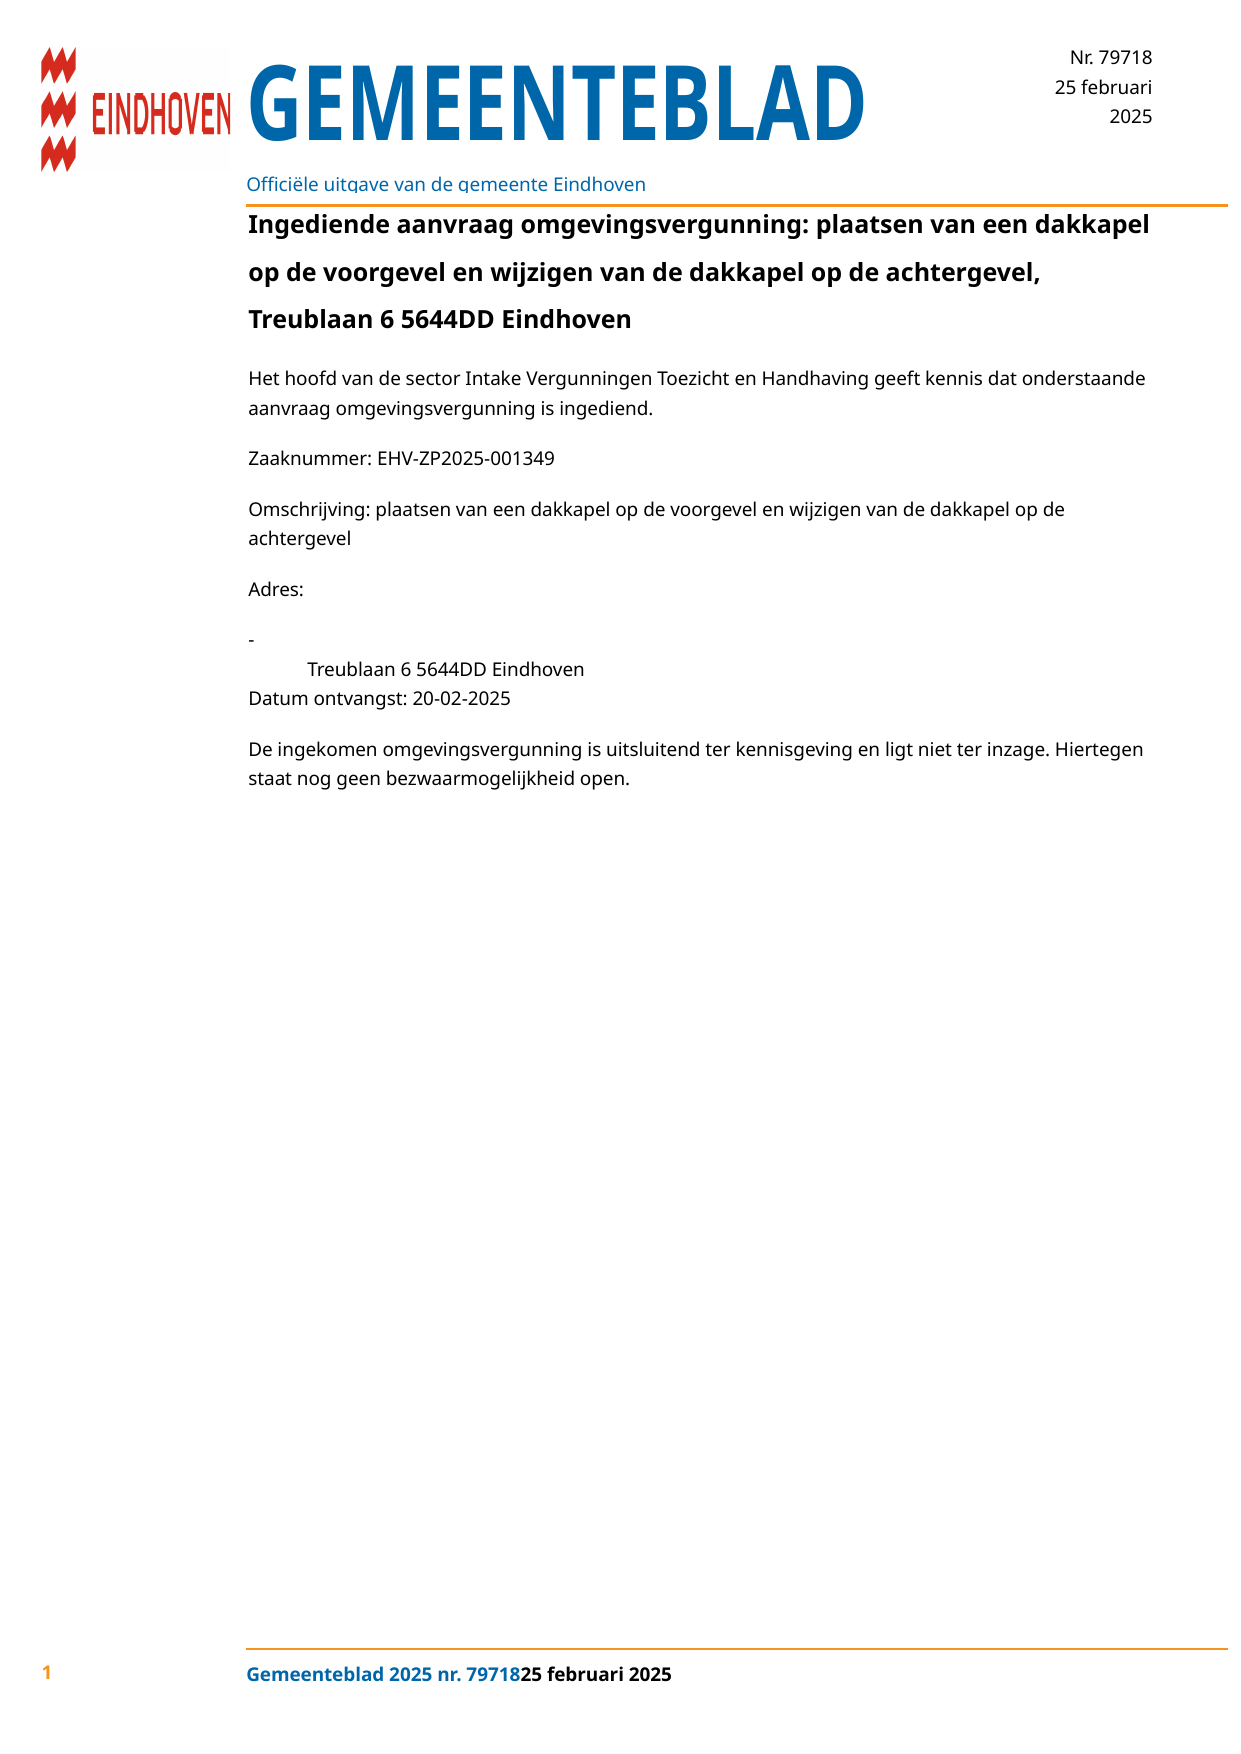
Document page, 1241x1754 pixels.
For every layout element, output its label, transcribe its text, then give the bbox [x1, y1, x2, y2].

list Treublaan 6 5644DD Eindhoven [248, 656, 1152, 682]
picture [41, 47, 231, 172]
text Zaaknummer: EHV-ZP2025-001349 [248, 446, 1152, 471]
text Omschrijving: plaatsen van een dakkapel op de voorgevel en wijzigen van de dakkapel op de achtergevel [248, 496, 1152, 551]
text Adres: [248, 576, 1152, 602]
text Datum ontvangst: 20-02-2025 [248, 686, 1152, 711]
text Ingediende aanvraag omgevingsvergunning: plaatsen van een dakkapel op de voorgevel en wijzigen van de dakkapel op de achtergevel, Treublaan 6 5644DD Eindhoven [248, 207, 1152, 336]
text De ingekomen omgevingsvergunning is uitsluitend ter kennisgeving en ligt niet ter inzage. Hiertegen staat nog geen bezwaarmogelijkheid open. [248, 736, 1152, 791]
text Het hoofd van de sector Intake Vergunningen Toezicht en Handhaving geeft kennis dat onderstaande aanvraag omgevingsvergunning is ingediend. [248, 366, 1152, 421]
